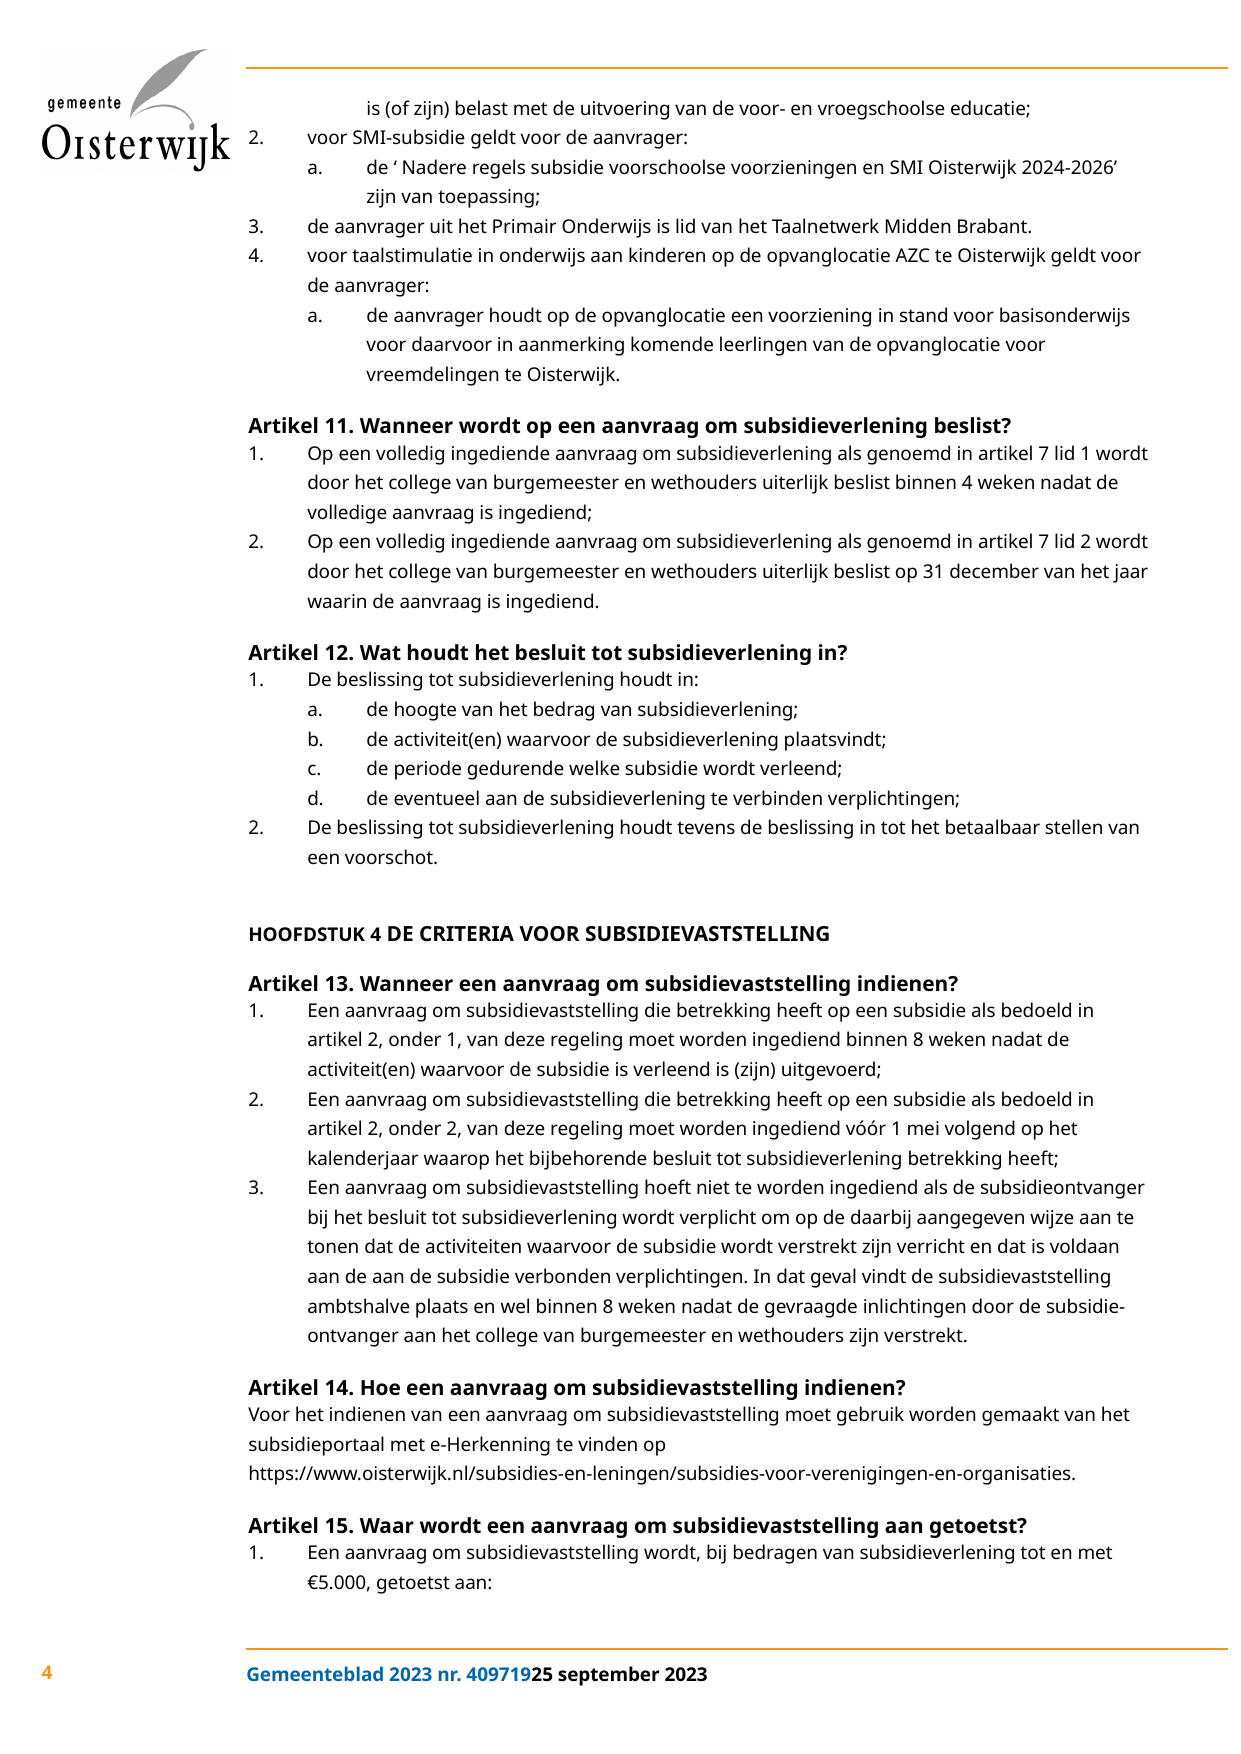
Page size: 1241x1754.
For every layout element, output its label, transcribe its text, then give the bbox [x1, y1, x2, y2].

list is (of zijn) belast met de uitvoering van de voor- en vroegschoolse educatie; [307, 95, 1152, 121]
list Op een volledig ingediende aanvraag om subsidieverlening als genoemd in artikel 7 lid 2 wordt door het college van burgemeester en wethouders uiterlijk beslist op 31 december van het jaar waarin de aanvraag is ingediend. [248, 529, 1152, 613]
text Artikel 12. Wat houdt het besluit tot subsidieverlening in? [248, 638, 1152, 667]
picture [41, 47, 231, 172]
text Artikel 15. Waar wordt een aanvraag om subsidievaststelling aan getoetst? [248, 1511, 1152, 1539]
list de hoogte van het bedrag van subsidieverlening; [307, 696, 1152, 722]
text Voor het indienen van een aanvraag om subsidievaststelling moet gebruik worden gemaakt van het subsidieportaal met e-Herkenning te vinden op https://www.oisterwijk.nl/subsidies-en-leningen/subsidies-voor-verenigingen-en-organisaties. [248, 1401, 1152, 1486]
list de aanvrager uit het Primair Onderwijs is lid van het Taalnetwerk Midden Brabant. [248, 213, 1152, 239]
list voor taalstimulatie in onderwijs aan kinderen op de opvanglocatie AZC te Oisterwijk geldt voor de aanvrager: [248, 243, 1152, 298]
list de periode gedurende welke subsidie wordt verleend; [307, 755, 1152, 781]
list De beslissing tot subsidieverlening houdt tevens de beslissing in tot het betaalbaar stellen van een voorschot. [248, 814, 1152, 870]
list voor SMI-subsidie geldt voor de aanvrager: [248, 124, 1152, 150]
list Een aanvraag om subsidievaststelling die betrekking heeft op een subsidie als bedoeld in artikel 2, onder 2, van deze regeling moet worden ingediend vóór 1 mei volgend op het kalenderjaar waarop het bijbehorende besluit tot subsidieverlening betrekking heeft; [248, 1086, 1152, 1171]
text HOOFDSTUK 4 DE CRITERIA VOOR SUBSIDIEVASTSTELLING [248, 919, 1152, 948]
list de ‘ Nadere regels subsidie voorschoolse voorzieningen en SMI Oisterwijk 2024-2026’ zijn van toepassing; [307, 154, 1152, 209]
list Een aanvraag om subsidievaststelling hoeft niet te worden ingediend als de subsidieontvanger bij het besluit tot subsidieverlening wordt verplicht om op de daarbij aangegeven wijze aan te tonen dat de activiteiten waarvoor de subsidie wordt verstrekt zijn verricht en dat is voldaan aan de aan de subsidie verbonden verplichtingen. In dat geval vindt de subsidievaststelling ambtshalve plaats en wel binnen 8 weken nadat de gevraagde inlichtingen door de subsidie-ontvanger aan het college van burgemeester en wethouders zijn verstrekt. [248, 1174, 1152, 1348]
list Een aanvraag om subsidievaststelling wordt, bij bedragen van subsidieverlening tot en met €5.000, getoetst aan: [248, 1539, 1152, 1595]
text Artikel 13. Wanneer een aanvraag om subsidievaststelling indienen? [248, 969, 1152, 997]
list de aanvrager houdt op de opvanglocatie een voorziening in stand voor basisonderwijs voor daarvoor in aanmerking komende leerlingen van de opvanglocatie voor vreemdelingen te Oisterwijk. [307, 302, 1152, 387]
list de activiteit(en) waarvoor de subsidieverlening plaatsvindt; [307, 726, 1152, 752]
list de eventueel aan de subsidieverlening te verbinden verplichtingen; [307, 785, 1152, 811]
text Artikel 11. Wanneer wordt op een aanvraag om subsidieverlening beslist? [248, 411, 1152, 440]
text Artikel 14. Hoe een aanvraag om subsidievaststelling indienen? [248, 1373, 1152, 1401]
list De beslissing tot subsidieverlening houdt in: [248, 667, 1152, 692]
list Een aanvraag om subsidievaststelling die betrekking heeft op een subsidie als bedoeld in artikel 2, onder 1, van deze regeling moet worden ingediend binnen 8 weken nadat de activiteit(en) waarvoor de subsidie is verleend is (zijn) uitgevoerd; [248, 997, 1152, 1082]
list Op een volledig ingediende aanvraag om subsidieverlening als genoemd in artikel 7 lid 1 wordt door het college van burgemeester en wethouders uiterlijk beslist binnen 4 weken nadat de volledige aanvraag is ingediend; [248, 440, 1152, 525]
